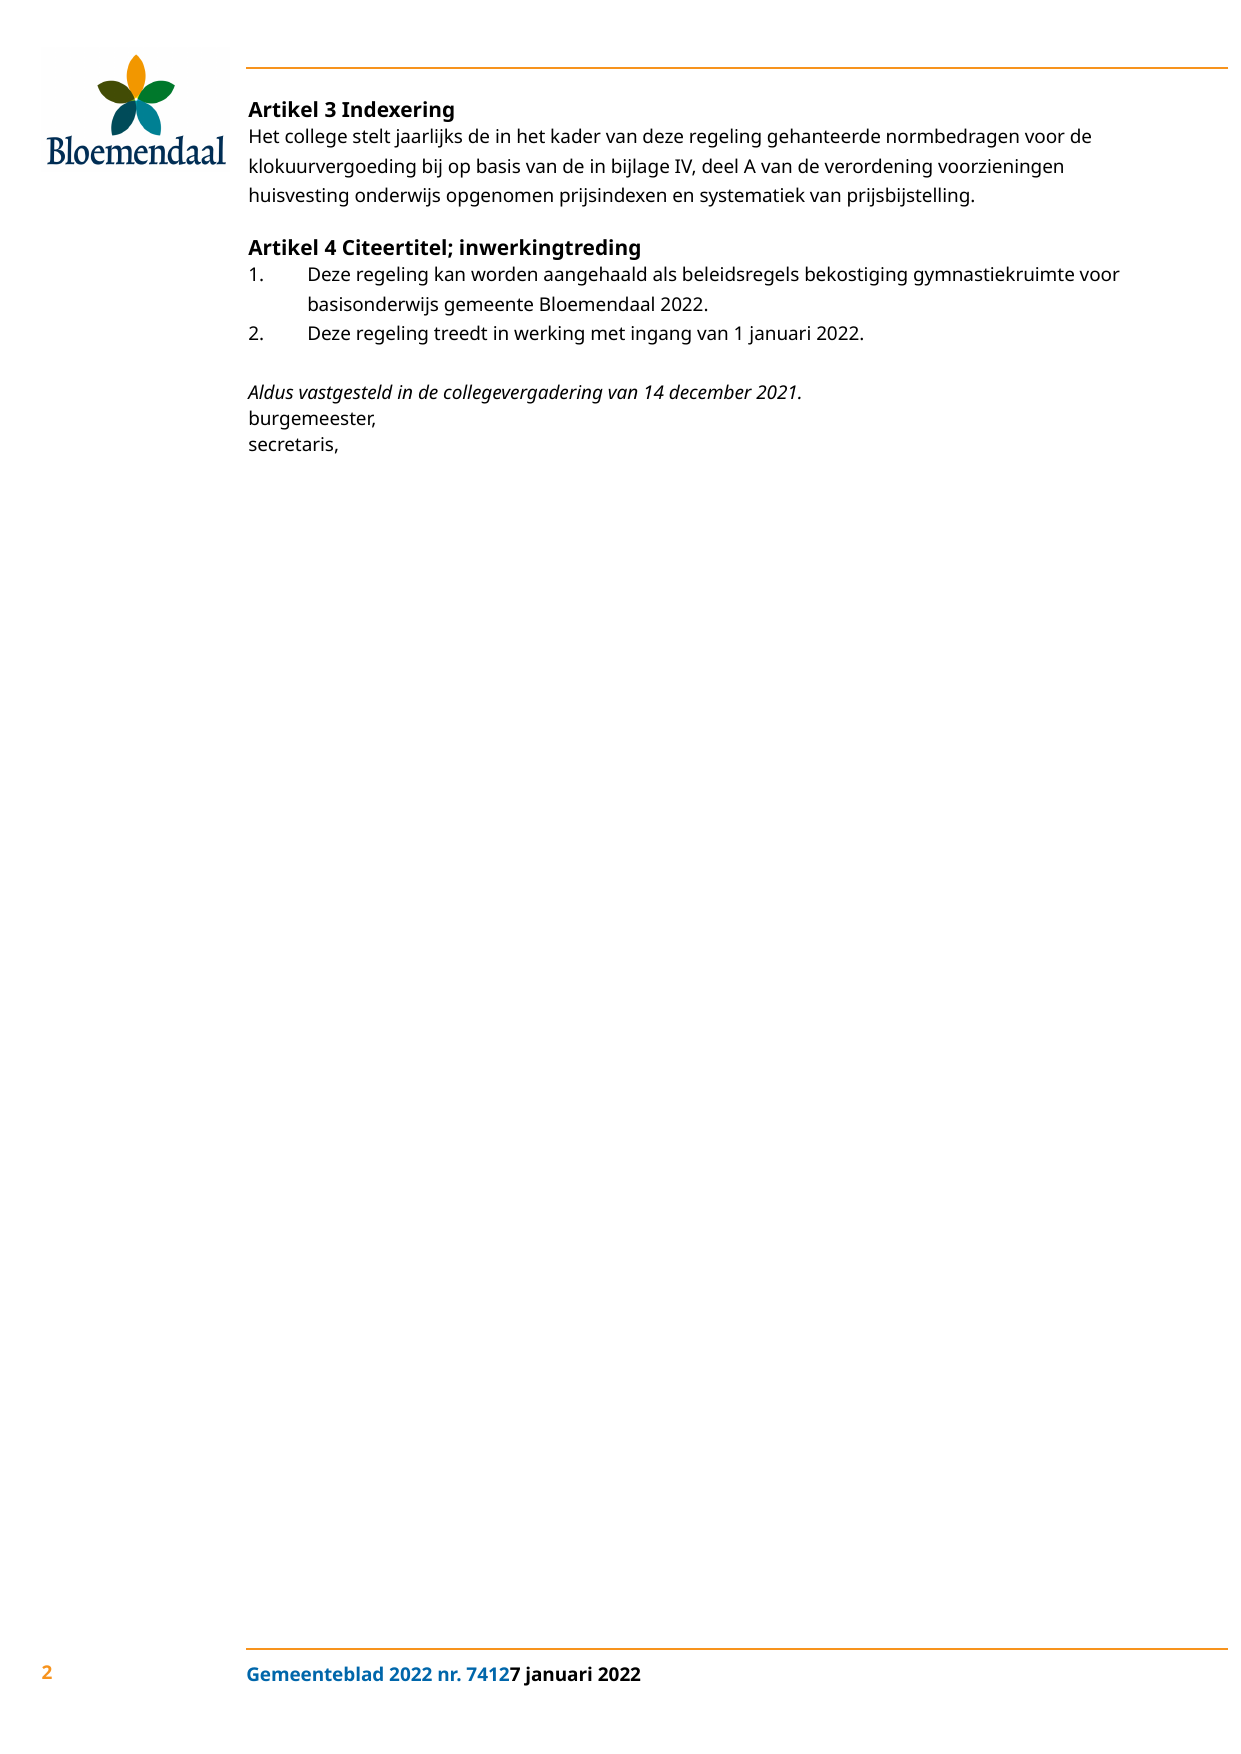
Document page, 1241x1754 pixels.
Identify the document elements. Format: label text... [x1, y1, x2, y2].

text secretaris, [248, 431, 1152, 457]
text Artikel 4 Citeertitel; inwerkingtreding [248, 233, 1152, 261]
list Deze regeling kan worden aangehaald als beleidsregels bekostiging gymnastiekruimte voor basisonderwijs gemeente Bloemendaal 2022. [248, 261, 1152, 317]
picture [41, 47, 231, 172]
text burgemeester, [248, 405, 1152, 431]
text Het college stelt jaarlijks de in het kader van deze regeling gehanteerde normbedragen voor de klokuurvergoeding bij op basis van de in bijlage IV, deel A van de verordening voorzieningen huisvesting onderwijs opgenomen prijsindexen en systematiek van prijsbijstelling. [248, 123, 1152, 208]
list Deze regeling treedt in werking met ingang van 1 januari 2022. [248, 320, 1152, 346]
text Aldus vastgesteld in de collegevergadering van 14 december 2021. [248, 379, 1152, 405]
text Artikel 3 Indexering [248, 95, 1152, 123]
